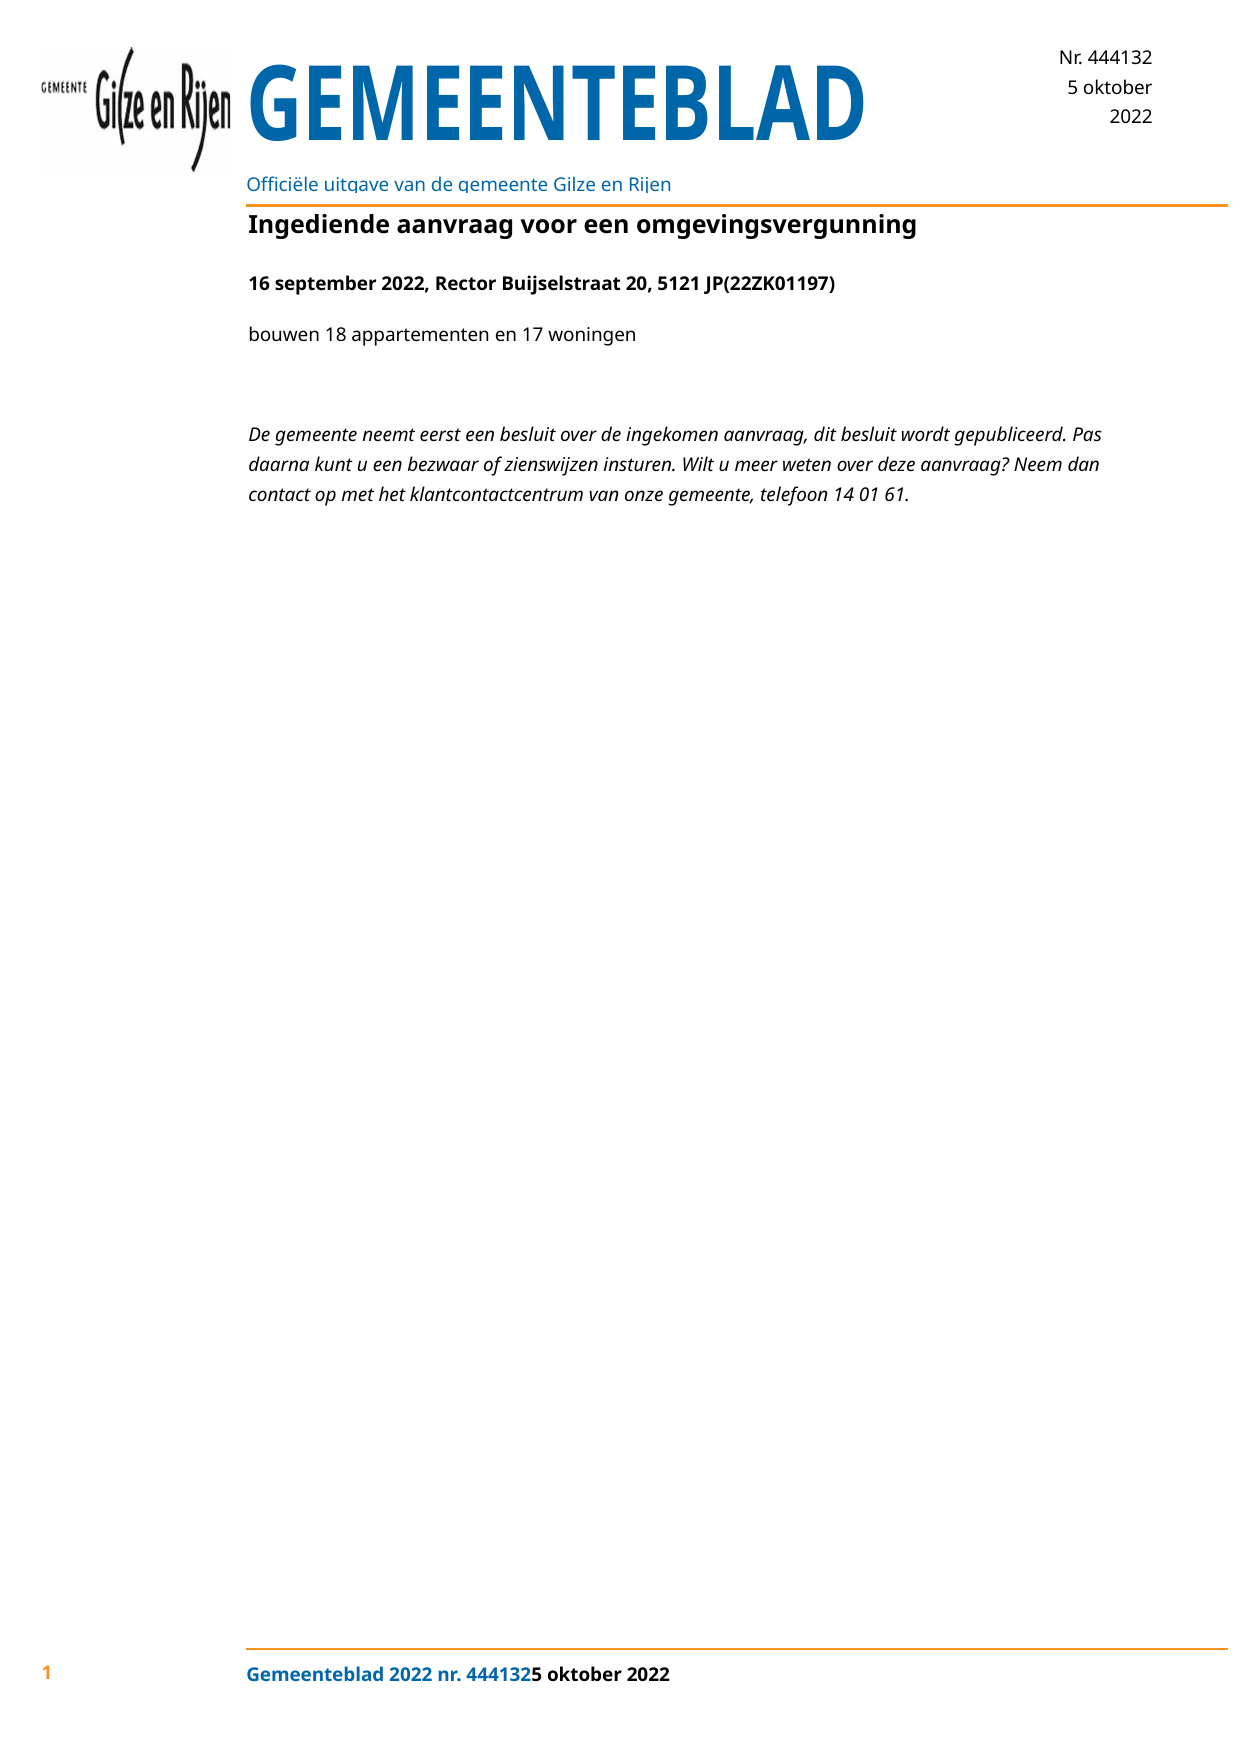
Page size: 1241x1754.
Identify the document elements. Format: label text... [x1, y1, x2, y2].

text Ingediende aanvraag voor een omgevingsvergunning [248, 207, 1152, 241]
picture [41, 47, 231, 172]
text De gemeente neemt eerst een besluit over de ingekomen aanvraag, dit besluit wordt gepubliceerd. Pas daarna kunt u een bezwaar of zienswijzen insturen. Wilt u meer weten over deze aanvraag? Neem dan contact op met het klantcontactcentrum van onze gemeente, telefoon 14 01 61. [248, 422, 1152, 506]
text bouwen 18 appartementen en 17 woningen [248, 321, 1152, 346]
text 16 september 2022, Rector Buijselstraat 20, 5121 JP(22ZK01197) [248, 270, 1152, 296]
